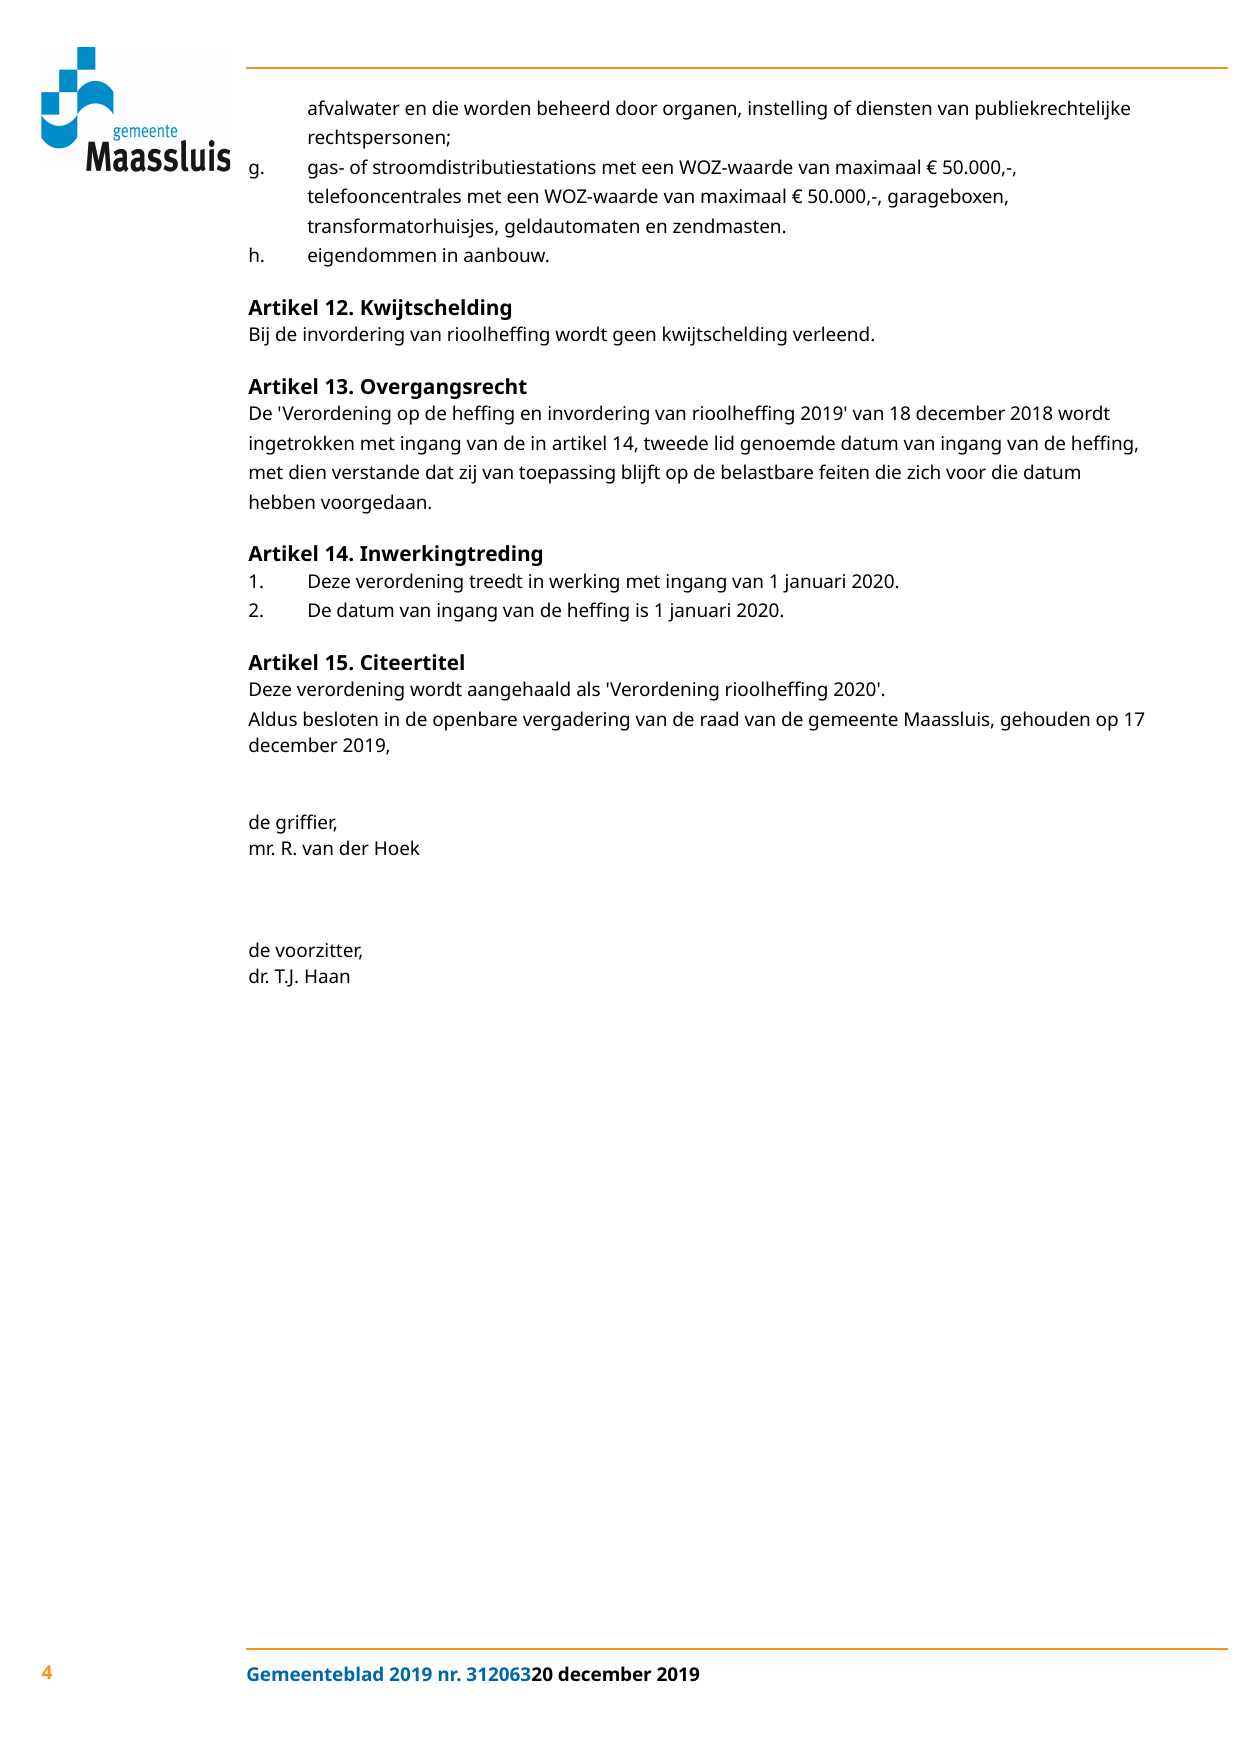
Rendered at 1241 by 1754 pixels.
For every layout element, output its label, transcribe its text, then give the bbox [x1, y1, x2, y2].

text de griffier, [248, 809, 1152, 835]
text Artikel 15. Citeertitel [248, 648, 1152, 676]
text Artikel 14. Inwerkingtreding [248, 539, 1152, 568]
list Deze verordening treedt in werking met ingang van 1 januari 2020. [248, 568, 1152, 594]
list afvalwater en die worden beheerd door organen, instelling of diensten van publiekrechtelijke rechtspersonen; [248, 95, 1152, 150]
text De 'Verordening op de heffing en invordering van rioolheffing 2019' van 18 december 2018 wordt ingetrokken met ingang van de in artikel 14, tweede lid genoemde datum van ingang van de heffing, met dien verstande dat zij van toepassing blijft op de belastbare feiten die zich voor die datum hebben voorgedaan. [248, 400, 1152, 515]
picture [41, 47, 231, 172]
text Deze verordening wordt aangehaald als 'Verordening rioolheffing 2020'. [248, 676, 1152, 702]
list gas- of stroomdistributiestations met een WOZ-waarde van maximaal € 50.000,-, telefooncentrales met een WOZ-waarde van maximaal € 50.000,-, garageboxen, transformatorhuisjes, geldautomaten en zendmasten. [248, 154, 1152, 239]
text Bij de invordering van rioolheffing wordt geen kwijtschelding verleend. [248, 322, 1152, 347]
text Artikel 13. Overgangsrecht [248, 372, 1152, 400]
picture [41, 47, 77, 92]
list De datum van ingang van de heffing is 1 januari 2020. [248, 598, 1152, 623]
list eigendommen in aanbouw. [248, 243, 1152, 268]
text de voorzitter, [248, 938, 1152, 963]
text mr. R. van der Hoek [248, 835, 1152, 860]
text Aldus besloten in de openbare vergadering van de raad van de gemeente Maassluis, gehouden op 17 december 2019, [248, 706, 1152, 757]
text dr. T.J. Haan [248, 963, 1152, 989]
text Artikel 12. Kwijtschelding [248, 293, 1152, 322]
